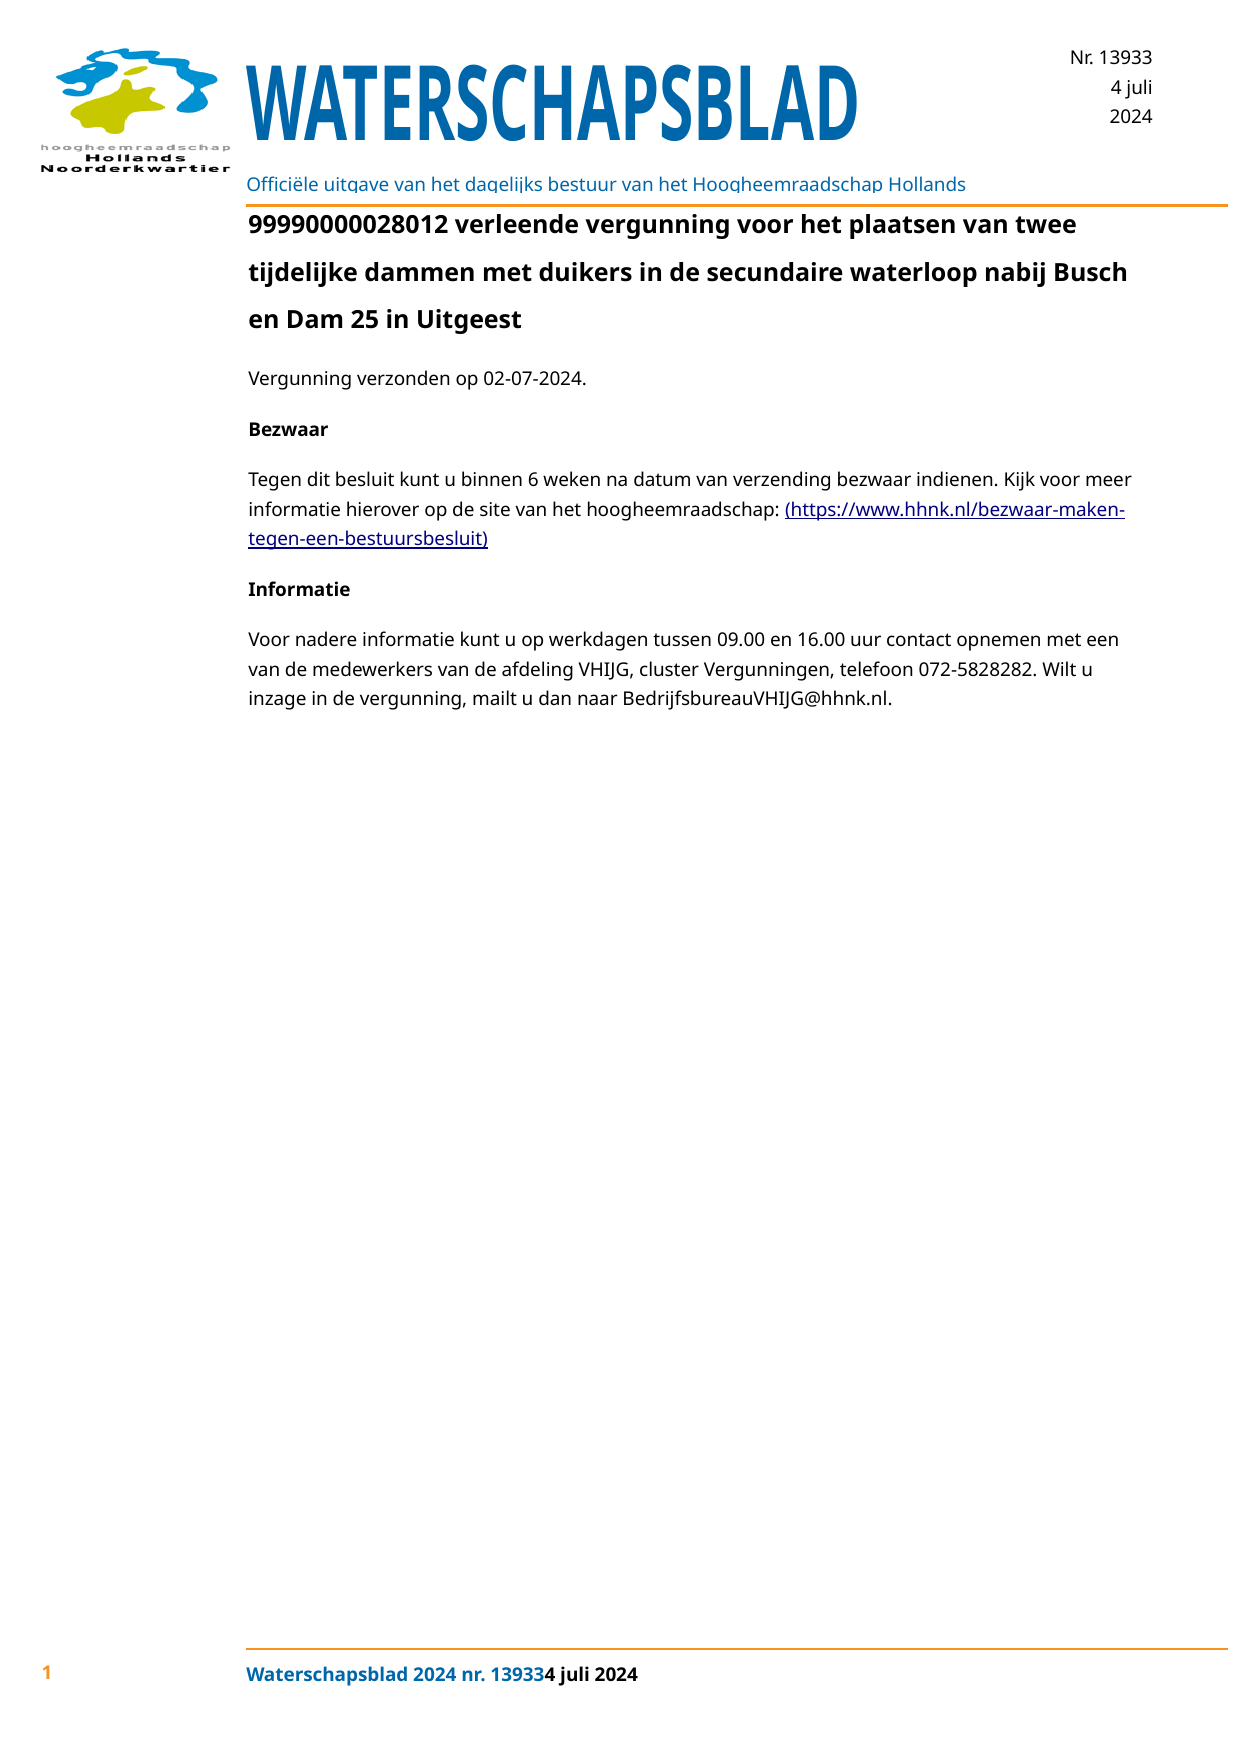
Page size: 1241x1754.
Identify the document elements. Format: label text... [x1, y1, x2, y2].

text Vergunning verzonden op 02-07-2024. [248, 366, 1152, 391]
picture [41, 47, 231, 172]
text Bezwaar [248, 416, 1152, 442]
text Tegen dit besluit kunt u binnen 6 weken na datum van verzending bezwaar indienen. Kijk voor meer informatie hierover op de site van het hoogheemraadschap: (https://www.hhnk.nl/bezwaar-maken-tegen-een-bestuursbesluit) [248, 466, 1152, 551]
text Voor nadere informatie kunt u op werkdagen tussen 09.00 en 16.00 uur contact opnemen met een van de medewerkers van de afdeling VHIJG, cluster Vergunningen, telefoon 072-5828282. Wilt u inzage in de vergunning, mailt u dan naar BedrijfsbureauVHIJG@hhnk.nl. [248, 626, 1152, 711]
text 99990000028012 verleende vergunning voor het plaatsen van twee tijdelijke dammen met duikers in de secundaire waterloop nabij Busch en Dam 25 in Uitgeest [248, 207, 1152, 336]
text Informatie [248, 576, 1152, 602]
